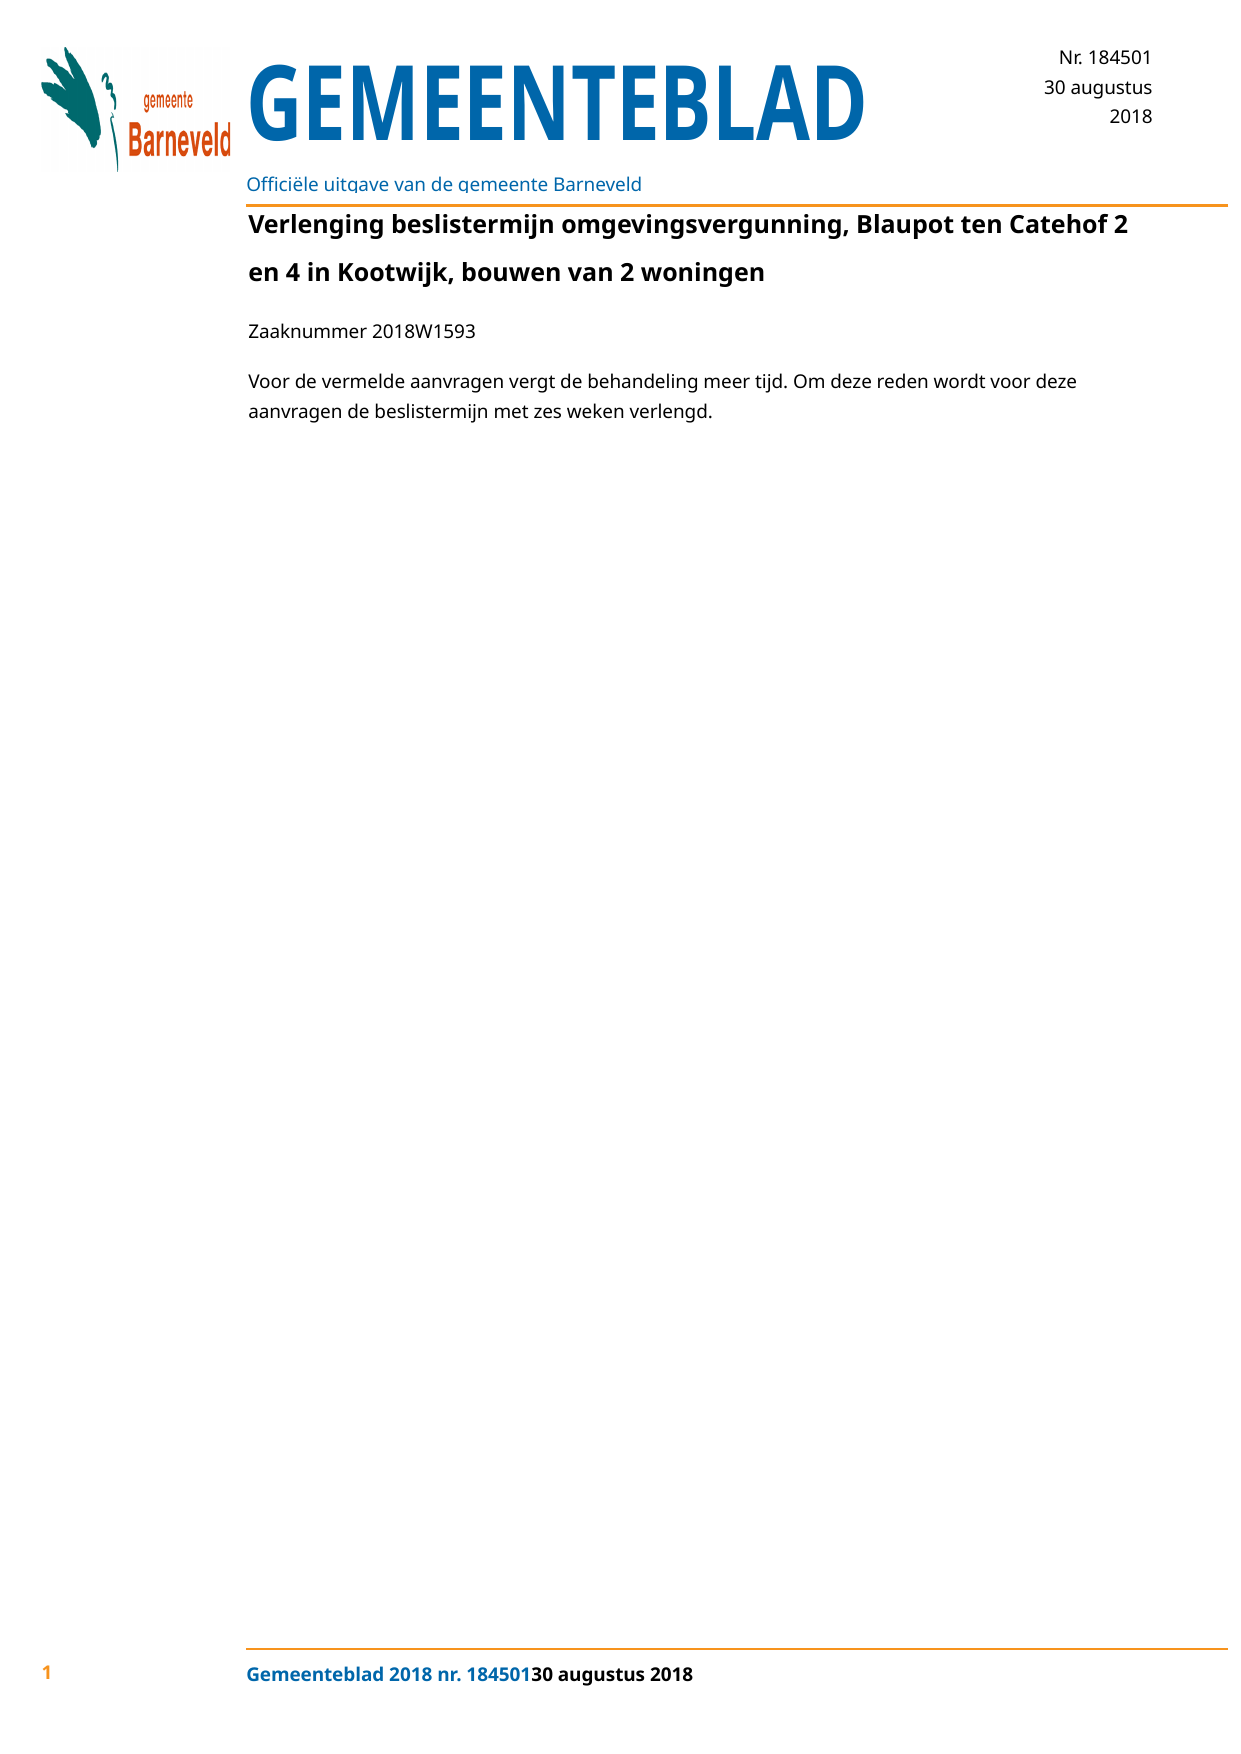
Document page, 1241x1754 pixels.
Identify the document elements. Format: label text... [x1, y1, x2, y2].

text Verlenging beslistermijn omgevingsvergunning, Blaupot ten Catehof 2 en 4 in Kootwijk, bouwen van 2 woningen [248, 207, 1152, 288]
picture [41, 47, 231, 172]
text Voor de vermelde aanvragen vergt de behandeling meer tijd. Om deze reden wordt voor deze aanvragen de beslistermijn met zes weken verlengd. [248, 368, 1152, 424]
text Zaaknummer 2018W1593 [248, 318, 1152, 344]
